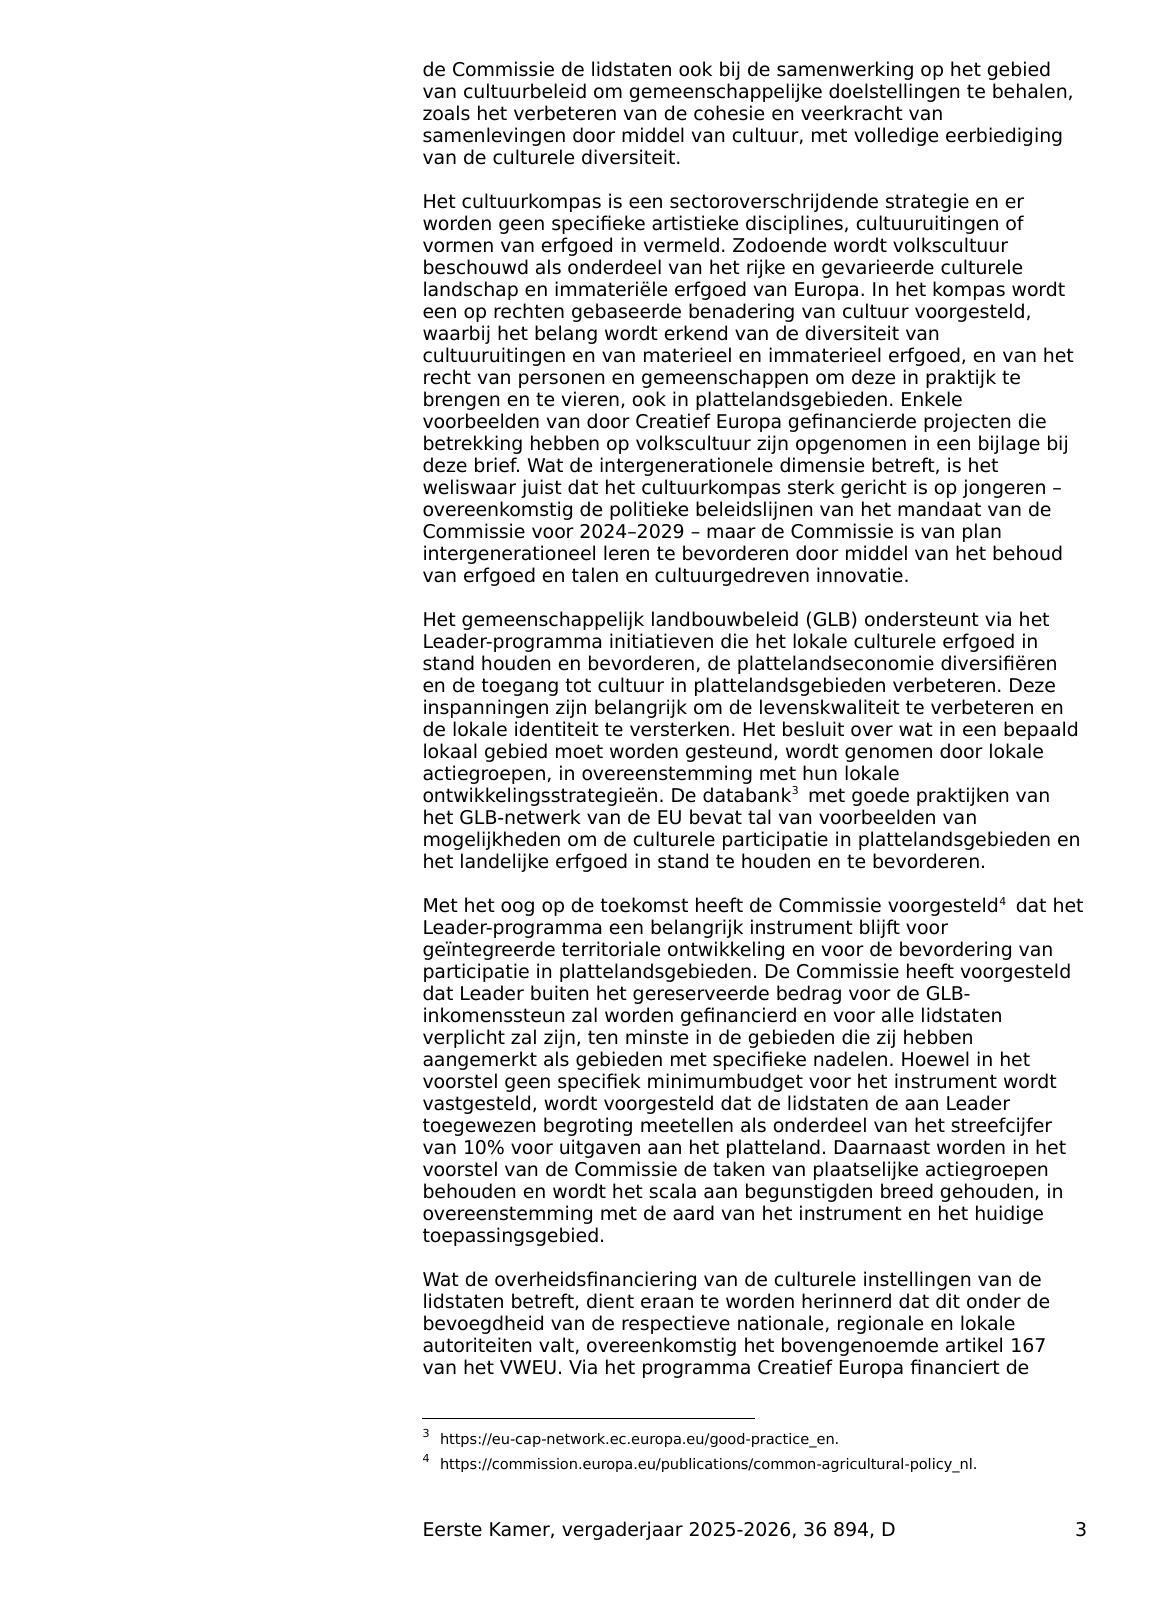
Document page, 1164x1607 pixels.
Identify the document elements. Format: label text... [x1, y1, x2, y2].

text Wat de overheidsfinanciering van de culturele instellingen van de lidstaten betreft, dient eraan te worden herinnerd dat dit onder de bevoegdheid van de respectieve nationale, regionale en lokale autoriteiten valt, overeenkomstig het bovengenoemde artikel 167 van het VWEU. Via het programma Creatief Europa financiert de [422, 1269, 1087, 1379]
text https://eu-cap-network.ec.europa.eu/good-practice_en. [422, 1427, 1087, 1449]
text de Commissie de lidstaten ook bij de samenwerking op het gebied van cultuurbeleid om gemeenschappelijke doelstellingen te behalen, zoals het verbeteren van de cohesie en veerkracht van samenlevingen door middel van cultuur, met volledige eerbiediging van de culturele diversiteit. [422, 59, 1087, 169]
text https://commission.europa.eu/publications/common-agricultural-policy_nl. [422, 1452, 1087, 1474]
text Het gemeenschappelijk landbouwbeleid (GLB) ondersteunt via het Leader-programma initiatieven die het lokale culturele erfgoed in stand houden en bevorderen, de plattelandseconomie diversifiëren en de toegang tot cultuur in plattelandsgebieden verbeteren. Deze inspanningen zijn belangrijk om de levenskwaliteit te verbeteren en de lokale identiteit te versterken. Het besluit over wat in een bepaald lokaal gebied moet worden gesteund, wordt genomen door lokale actiegroepen, in overeenstemming met hun lokale ontwikkelingsstrategieën. De databank met goede praktijken van het GLB-netwerk van de EU bevat tal van voorbeelden van mogelijkheden om de culturele participatie in plattelandsgebieden en het landelijke erfgoed in stand te houden en te bevorderen. [422, 609, 1087, 873]
text Met het oog op de toekomst heeft de Commissie voorgesteld dat het Leader-programma een belangrijk instrument blijft voor geïntegreerde territoriale ontwikkeling en voor de bevordering van participatie in plattelandsgebieden. De Commissie heeft voorgesteld dat Leader buiten het gereserveerde bedrag voor de GLB-inkomenssteun zal worden gefinancierd en voor alle lidstaten verplicht zal zijn, ten minste in de gebieden die zij hebben aangemerkt als gebieden met specifieke nadelen. Hoewel in het voorstel geen specifiek minimumbudget voor het instrument wordt vastgesteld, wordt voorgesteld dat de lidstaten de aan Leader toegewezen begroting meetellen als onderdeel van het streefcijfer van 10% voor uitgaven aan het platteland. Daarnaast worden in het voorstel van de Commissie de taken van plaatselijke actiegroepen behouden en wordt het scala aan begunstigden breed gehouden, in overeenstemming met de aard van het instrument en het huidige toepassingsgebied. [422, 895, 1087, 1247]
text Het cultuurkompas is een sectoroverschrijdende strategie en er worden geen specifieke artistieke disciplines, cultuuruitingen of vormen van erfgoed in vermeld. Zodoende wordt volkscultuur beschouwd als onderdeel van het rijke en gevarieerde culturele landschap en immateriële erfgoed van Europa. In het kompas wordt een op rechten gebaseerde benadering van cultuur voorgesteld, waarbij het belang wordt erkend van de diversiteit van cultuuruitingen en van materieel en immaterieel erfgoed, en van het recht van personen en gemeenschappen om deze in praktijk te brengen en te vieren, ook in plattelandsgebieden. Enkele voorbeelden van door Creatief Europa gefinancierde projecten die betrekking hebben op volkscultuur zijn opgenomen in een bijlage bij deze brief. Wat de intergenerationele dimensie betreft, is het weliswaar juist dat het cultuurkompas sterk gericht is op jongeren – overeenkomstig de politieke beleidslijnen van het mandaat van de Commissie voor 2024–2029 – maar de Commissie is van plan intergenerationeel leren te bevorderen door middel van het behoud van erfgoed en talen en cultuurgedreven innovatie. [422, 191, 1087, 587]
